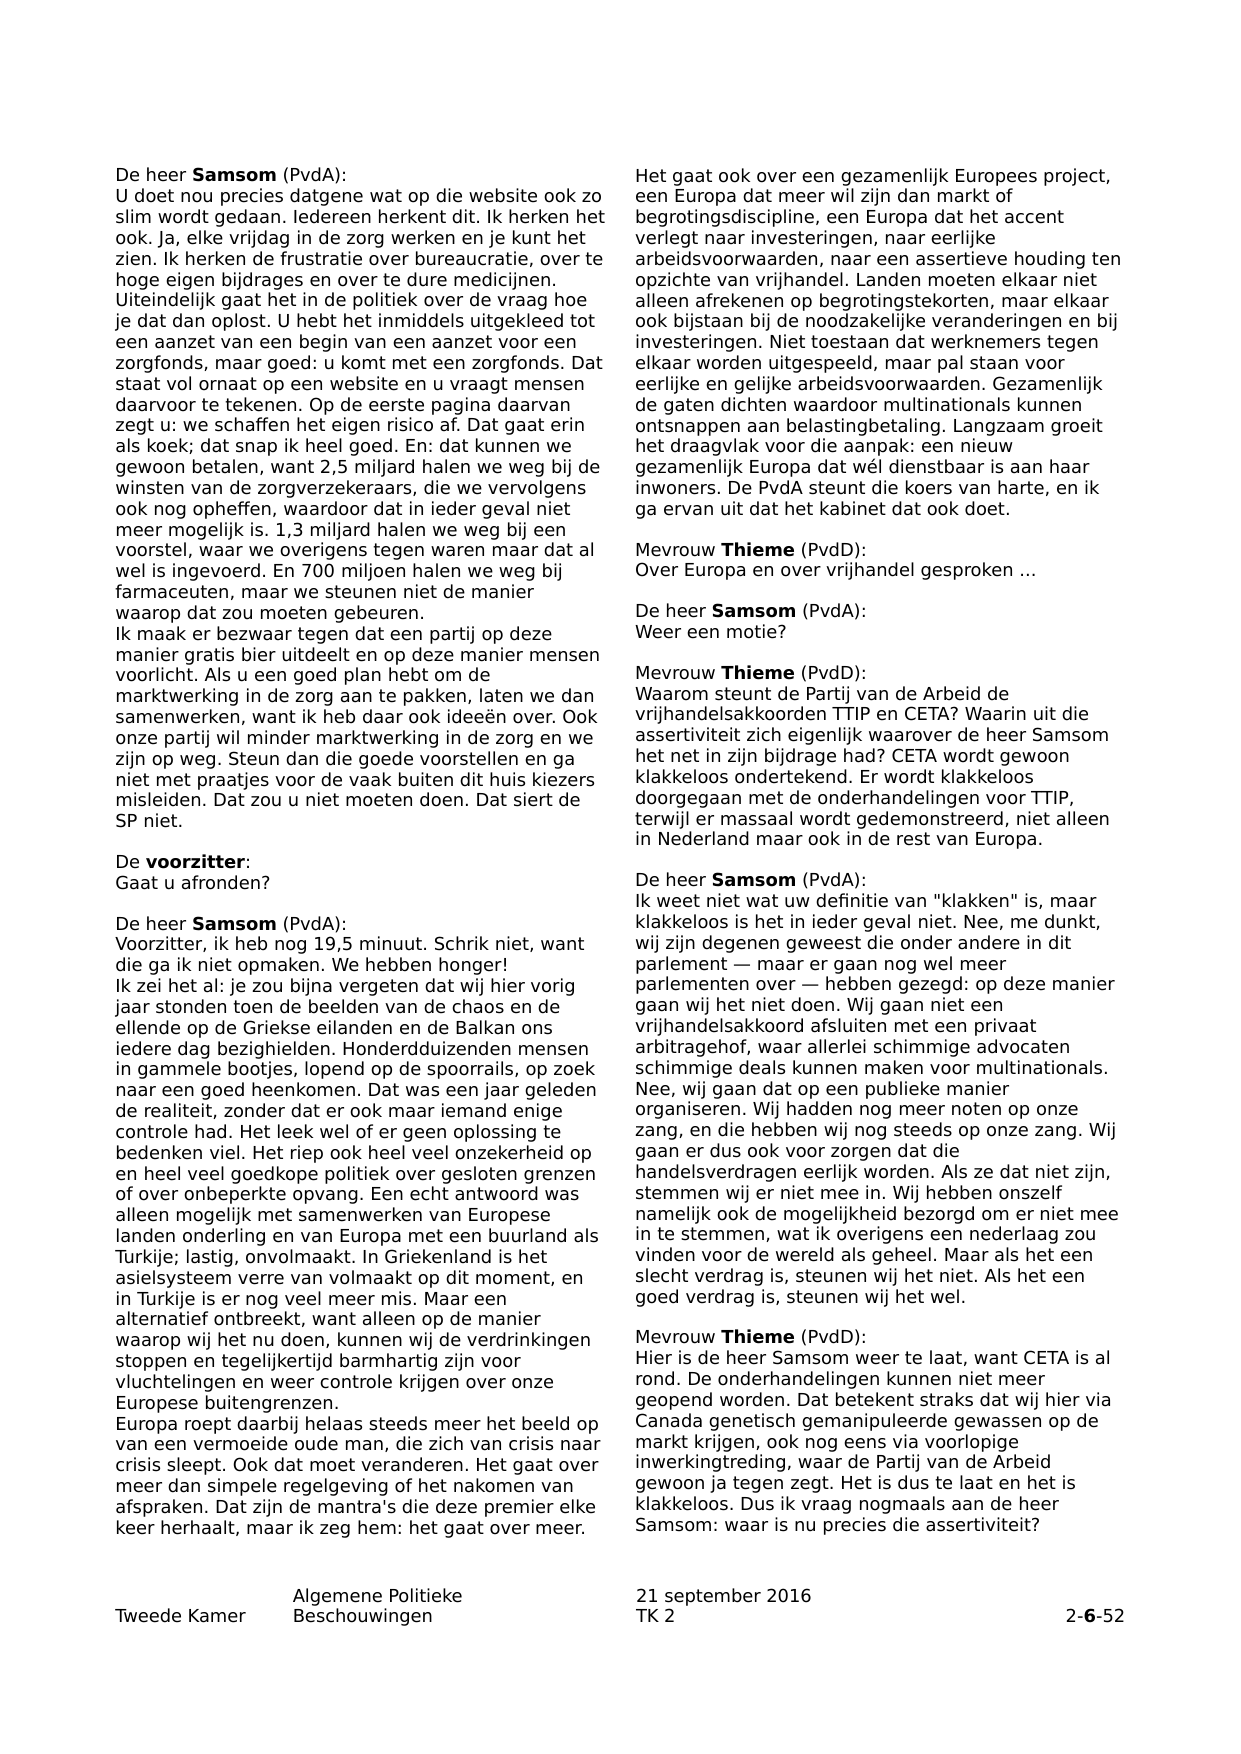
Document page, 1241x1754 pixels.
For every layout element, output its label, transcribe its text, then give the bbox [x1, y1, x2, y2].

text De heer Samsom (PvdA): [635, 601, 1125, 622]
text De heer Samsom (PvdA): [635, 870, 1125, 891]
text Ik weet niet wat uw definitie van "klakken" is, maar klakkeloos is het in ieder geval niet. Nee, me dunkt, wij zijn degenen geweest die onder andere in dit parlement — maar er gaan nog wel meer parlementen over — hebben gezegd: op deze manier gaan wij het niet doen. Wij gaan niet een vrijhandelsakkoord afsluiten met een privaat arbitragehof, waar allerlei schimmige advocaten schimmige deals kunnen maken voor multinationals. Nee, wij gaan dat op een publieke manier organiseren. Wij hadden nog meer noten op onze zang, en die hebben wij nog steeds op onze zang. Wij gaan er dus ook voor zorgen dat die handelsverdragen eerlijk worden. Als ze dat niet zijn, stemmen wij er niet mee in. Wij hebben onszelf namelijk ook de mogelijkheid bezorgd om er niet mee in te stemmen, wat ik overigens een nederlaag zou vinden voor de wereld als geheel. Maar als het een slecht verdrag is, steunen wij het niet. Als het een goed verdrag is, steunen wij het wel. [635, 891, 1125, 1307]
text Gaat u afronden? [115, 873, 605, 893]
text De heer Samsom (PvdA): [115, 165, 605, 186]
text Waarom steunt de Partij van de Arbeid de vrijhandelsakkoorden TTIP en CETA? Waarin uit die assertiviteit zich eigenlijk waarover de heer Samsom het net in zijn bijdrage had? CETA wordt gewoon klakkeloos ondertekend. Er wordt klakkeloos doorgegaan met de onderhandelingen voor TTIP, terwijl er massaal wordt gedemonstreerd, niet alleen in Nederland maar ook in de rest van Europa. [635, 683, 1125, 850]
text Ik zei het al: je zou bijna vergeten dat wij hier vorig jaar stonden toen de beelden van de chaos en de ellende op de Griekse eilanden en de Balkan ons iedere dag bezighielden. Honderdduizenden mensen in gammele bootjes, lopend op de spoorrails, op zoek naar een goed heenkomen. Dat was een jaar geleden de realiteit, zonder dat er ook maar iemand enige controle had. Het leek wel of er geen oplossing te bedenken viel. Het riep ook heel veel onzekerheid op en heel veel goedkope politiek over gesloten grenzen of over onbeperkte opvang. Een echt antwoord was alleen mogelijk met samenwerken van Europese landen onderling en van Europa met een buurland als Turkije; lastig, onvolmaakt. In Griekenland is het asielsysteem verre van volmaakt op dit moment, en in Turkije is er nog veel meer mis. Maar een alternatief ontbreekt, want alleen op de manier waarop wij het nu doen, kunnen wij de verdrinkingen stoppen en tegelijkertijd barmhartig zijn voor vluchtelingen en weer controle krijgen over onze Europese buitengrenzen. [115, 976, 605, 1413]
text Europa roept daarbij helaas steeds meer het beeld op van een vermoeide oude man, die zich van crisis naar crisis sleept. Ook dat moet veranderen. Het gaat over meer dan simpele regelgeving of het nakomen van afspraken. Dat zijn de mantra's die deze premier elke keer herhaalt, maar ik zeg hem: het gaat over meer. [115, 1413, 605, 1538]
text Ik maak er bezwaar tegen dat een partij op deze manier gratis bier uitdeelt en op deze manier mensen voorlicht. Als u een goed plan hebt om de marktwerking in de zorg aan te pakken, laten we dan samenwerken, want ik heb daar ook ideeën over. Ook onze partij wil minder marktwerking in de zorg en we zijn op weg. Steun dan die goede voorstellen en ga niet met praatjes voor de vaak buiten dit huis kiezers misleiden. Dat zou u niet moeten doen. Dat siert de SP niet. [115, 623, 605, 832]
text U doet nou precies datgene wat op die website ook zo slim wordt gedaan. Iedereen herkent dit. Ik herken het ook. Ja, elke vrijdag in de zorg werken en je kunt het zien. Ik herken de frustratie over bureaucratie, over te hoge eigen bijdrages en over te dure medicijnen. Uiteindelijk gaat het in de politiek over de vraag hoe je dat dan oplost. U hebt het inmiddels uitgekleed tot een aanzet van een begin van een aanzet voor een zorgfonds, maar goed: u komt met een zorgfonds. Dat staat vol ornaat op een website en u vraagt mensen daarvoor te tekenen. Op de eerste pagina daarvan zegt u: we schaffen het eigen risico af. Dat gaat erin als koek; dat snap ik heel goed. En: dat kunnen we gewoon betalen, want 2,5 miljard halen we weg bij de winsten van de zorgverzekeraars, die we vervolgens ook nog opheffen, waardoor dat in ieder geval niet meer mogelijk is. 1,3 miljard halen we weg bij een voorstel, waar we overigens tegen waren maar dat al wel is ingevoerd. En 700 miljoen halen we weg bij farmaceuten, maar we steunen niet de manier waarop dat zou moeten gebeuren. [115, 186, 605, 623]
text Mevrouw Thieme (PvdD): [635, 663, 1125, 683]
text Mevrouw Thieme (PvdD): [635, 1327, 1125, 1348]
text Het gaat ook over een gezamenlijk Europees project, een Europa dat meer wil zijn dan markt of begrotingsdiscipline, een Europa dat het accent verlegt naar investeringen, naar eerlijke arbeidsvoorwaarden, naar een assertieve houding ten opzichte van vrijhandel. Landen moeten elkaar niet alleen afrekenen op begrotingstekorten, maar elkaar ook bijstaan bij de noodzakelijke veranderingen en bij investeringen. Niet toestaan dat werknemers tegen elkaar worden uitgespeeld, maar pal staan voor eerlijke en gelijke arbeidsvoorwaarden. Gezamenlijk de gaten dichten waardoor multinationals kunnen ontsnappen aan belastingbetaling. Langzaam groeit het draagvlak voor die aanpak: een nieuw gezamenlijk Europa dat wél dienstbaar is aan haar inwoners. De PvdA steunt die koers van harte, en ik ga ervan uit dat het kabinet dat ook doet. [635, 165, 1125, 519]
text Weer een motie? [635, 622, 1125, 643]
text Hier is de heer Samsom weer te laat, want CETA is al rond. De onderhandelingen kunnen niet meer geopend worden. Dat betekent straks dat wij hier via Canada genetisch gemanipuleerde gewassen op de markt krijgen, ook nog eens via voorlopige inwerkingtreding, waar de Partij van de Arbeid gewoon ja tegen zegt. Het is dus te laat en het is klakkeloos. Dus ik vraag nogmaals aan de heer Samsom: waar is nu precies die assertiviteit? [635, 1348, 1125, 1536]
text Mevrouw Thieme (PvdD): [635, 539, 1125, 560]
text Over Europa en over vrijhandel gesproken ... [635, 560, 1125, 581]
text De heer Samsom (PvdA): [115, 913, 605, 934]
text Voorzitter, ik heb nog 19,5 minuut. Schrik niet, want die ga ik niet opmaken. We hebben honger! [115, 934, 605, 976]
text De voorzitter: [115, 852, 605, 873]
